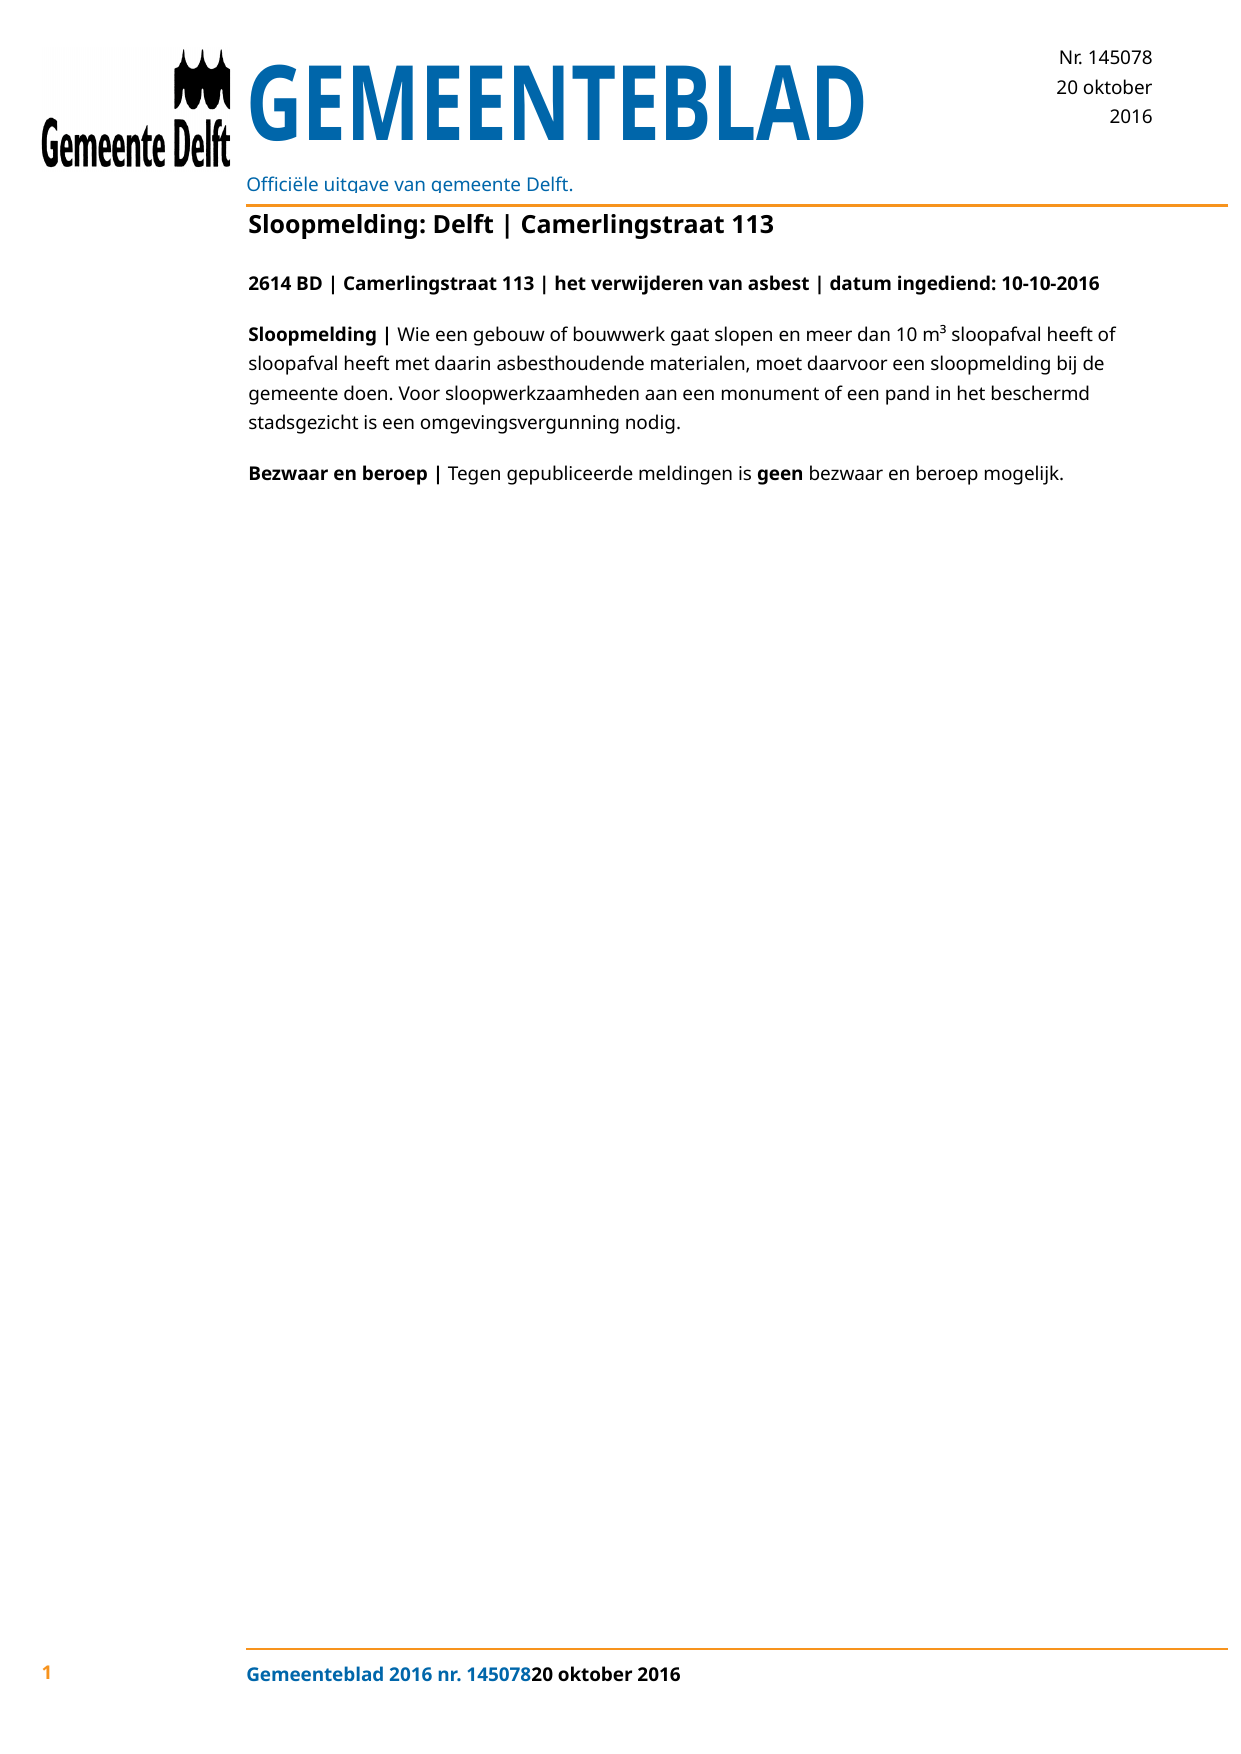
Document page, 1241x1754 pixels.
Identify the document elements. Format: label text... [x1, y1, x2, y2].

text Sloopmelding | Wie een gebouw of bouwwerk gaat slopen en meer dan 10 m³ sloopafval heeft of sloopafval heeft met daarin asbesthoudende materialen, moet daarvoor een sloopmelding bij de gemeente doen. Voor sloopwerkzaamheden aan een monument of een pand in het beschermd stadsgezicht is een omgevingsvergunning nodig. [248, 321, 1152, 435]
text 2614 BD | Camerlingstraat 113 | het verwijderen van asbest | datum ingediend: 10-10-2016 [248, 270, 1152, 296]
picture [41, 47, 231, 172]
text Sloopmelding: Delft | Camerlingstraat 113 [248, 207, 1152, 241]
text Bezwaar en beroep | Tegen gepubliceerde meldingen is geen bezwaar en beroep mogelijk. [248, 460, 1152, 486]
